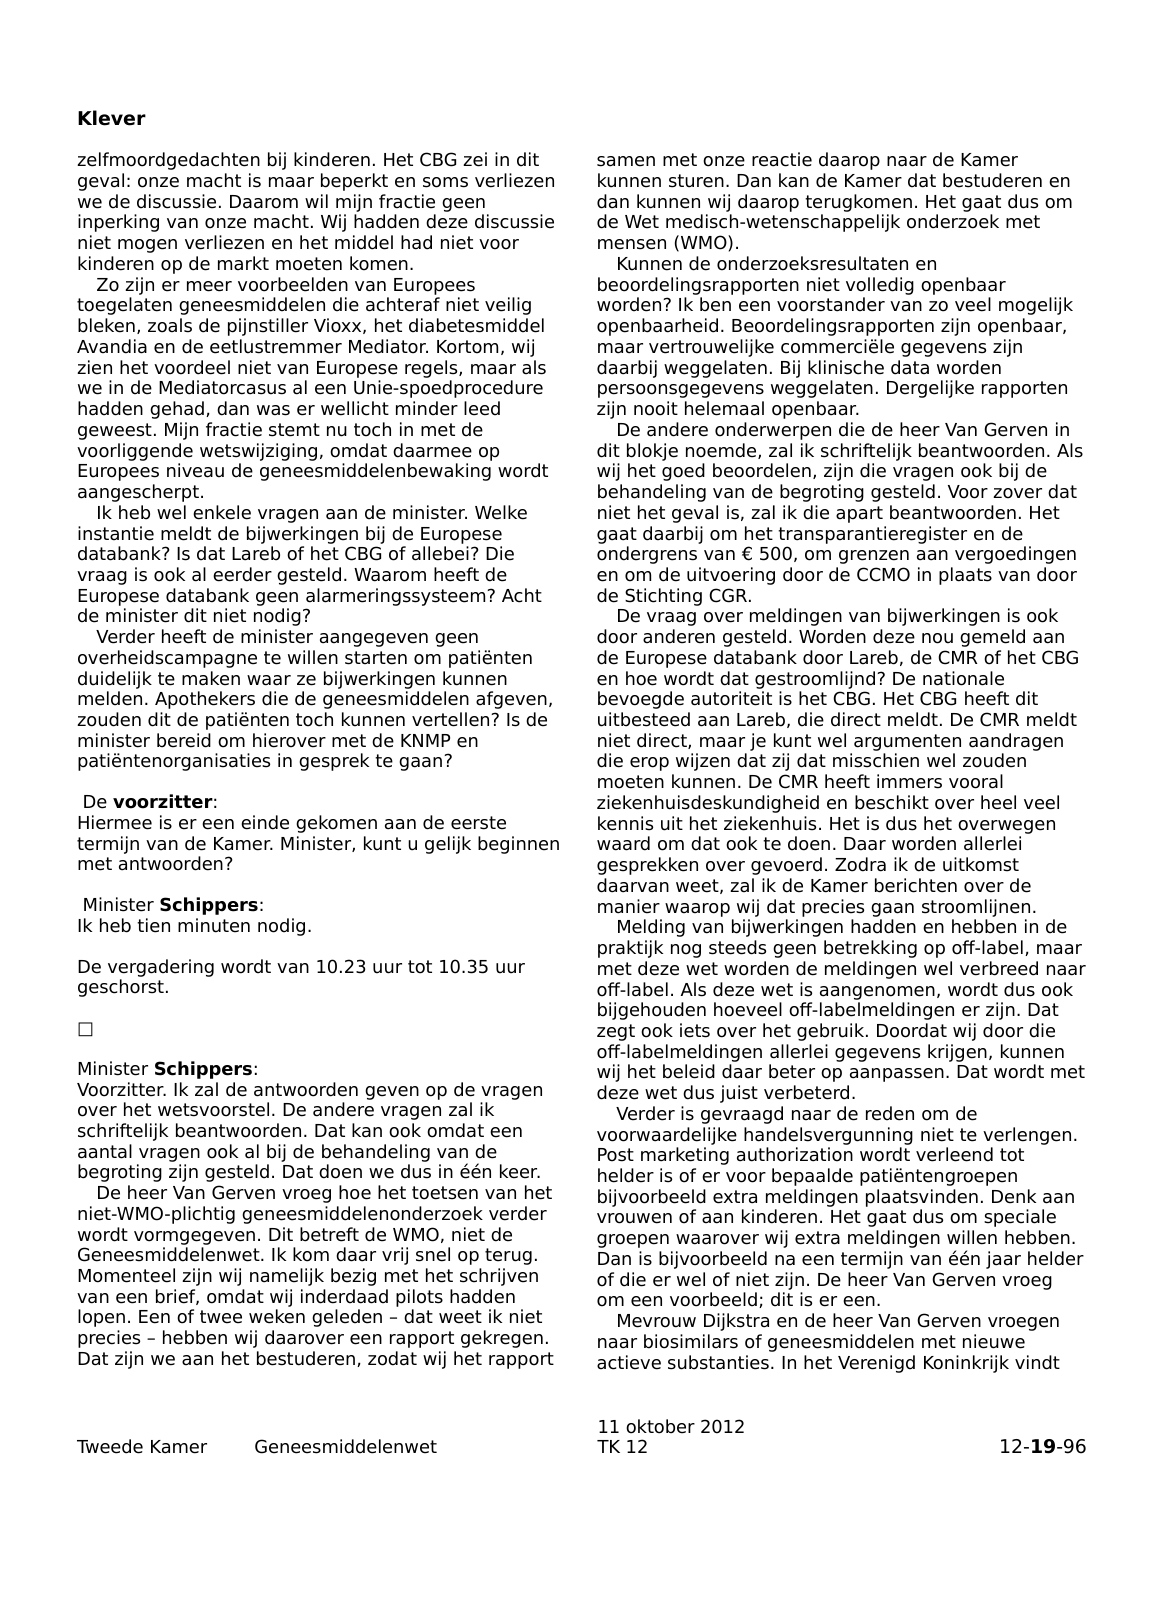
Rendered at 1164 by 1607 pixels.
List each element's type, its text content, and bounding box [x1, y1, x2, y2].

text zelfmoordgedachten bij kinderen. Het CBG zei in dit geval: onze macht is maar beperkt en soms verliezen we de discussie. Daarom wil mijn fractie geen inperking van onze macht. Wij hadden deze discussie niet mogen verliezen en het middel had niet voor kinderen op de markt moeten komen. [77, 150, 567, 274]
text Verder is gevraagd naar de reden om de voorwaardelijke handelsvergunning niet te verlengen. Post marketing authorization wordt verleend tot helder is of er voor bepaalde patiëntengroepen bijvoorbeeld extra meldingen plaatsvinden. Denk aan vrouwen of aan kinderen. Het gaat dus om speciale groepen waarover wij extra meldingen willen hebben. Dan is bijvoorbeeld na een termijn van één jaar helder of die er wel of niet zijn. De heer Van Gerven vroeg om een voorbeeld; dit is er een. [596, 1104, 1087, 1311]
text Zo zijn er meer voorbeelden van Europees toegelaten geneesmiddelen die achteraf niet veilig bleken, zoals de pijnstiller Vioxx, het diabetesmiddel Avandia en de eetlustremmer Mediator. Kortom, wij zien het voordeel niet van Europese regels, maar als we in de Mediatorcasus al een Unie-spoedprocedure hadden gehad, dan was er wellicht minder leed geweest. Mijn fractie stemt nu toch in met de voorliggende wetswijziging, omdat daarmee op Europees niveau de geneesmiddelenbewaking wordt aangescherpt. [77, 274, 567, 503]
text Ik heb wel enkele vragen aan de minister. Welke instantie meldt de bijwerkingen bij de Europese databank? Is dat Lareb of het CBG of allebei? Die vraag is ook al eerder gesteld. Waarom heeft de Europese databank geen alarmeringssysteem? Acht de minister dit niet nodig? [77, 503, 567, 627]
text Kunnen de onderzoeksresultaten en beoordelingsrapporten niet volledig openbaar worden? Ik ben een voorstander van zo veel mogelijk openbaarheid. Beoordelingsrapporten zijn openbaar, maar vertrouwelijke commerciële gegevens zijn daarbij weggelaten. Bij klinische data worden persoonsgegevens weggelaten. Dergelijke rapporten zijn nooit helemaal openbaar. [596, 254, 1087, 420]
text De andere onderwerpen die de heer Van Gerven in dit blokje noemde, zal ik schriftelijk beantwoorden. Als wij het goed beoordelen, zijn die vragen ook bij de behandeling van de begroting gesteld. Voor zover dat niet het geval is, zal ik die apart beantwoorden. Het gaat daarbij om het transparantieregister en de ondergrens van € 500, om grenzen aan vergoedingen en om de uitvoering door de CCMO in plaats van door de Stichting CGR. [596, 420, 1087, 606]
text Minister Schippers: [77, 1059, 567, 1079]
text Verder heeft de minister aangegeven geen overheidscampagne te willen starten om patiënten duidelijk te maken waar ze bijwerkingen kunnen melden. Apothekers die de geneesmiddelen afgeven, zouden dit de patiënten toch kunnen vertellen? Is de minister bereid om hierover met de KNMP en patiëntenorganisaties in gesprek te gaan? [77, 627, 567, 772]
text De voorzitter: [77, 792, 567, 813]
text De vraag over meldingen van bijwerkingen is ook door anderen gesteld. Worden deze nou gemeld aan de Europese databank door Lareb, de CMR of het CBG en hoe wordt dat gestroomlijnd? De nationale bevoegde autoriteit is het CBG. Het CBG heeft dit uitbesteed aan Lareb, die direct meldt. De CMR meldt niet direct, maar je kunt wel argumenten aandragen die erop wijzen dat zij dat misschien wel zouden moeten kunnen. De CMR heeft immers vooral ziekenhuisdeskundigheid en beschikt over heel veel kennis uit het ziekenhuis. Het is dus het overwegen waard om dat ook te doen. Daar worden allerlei gesprekken over gevoerd. Zodra ik de uitkomst daarvan weet, zal ik de Kamer berichten over de manier waarop wij dat precies gaan stroomlijnen. [596, 606, 1087, 917]
text De heer Van Gerven vroeg hoe het toetsen van het niet-WMO-plichtig geneesmiddelenonderzoek verder wordt vormgegeven. Dit betreft de WMO, niet de Geneesmiddelenwet. Ik kom daar vrij snel op terug. Momenteel zijn wij namelijk bezig met het schrijven van een brief, omdat wij inderdaad pilots hadden lopen. Een of twee weken geleden – dat weet ik niet precies – hebben wij daarover een rapport gekregen. Dat zijn we aan het bestuderen, zodat wij het rapport [77, 1183, 567, 1369]
text Mevrouw Dijkstra en de heer Van Gerven vroegen naar biosimilars of geneesmiddelen met nieuwe actieve substanties. In het Verenigd Koninkrijk vindt [596, 1311, 1087, 1373]
text De vergadering wordt van 10.23 uur tot 10.35 uur geschorst. [77, 956, 567, 998]
text samen met onze reactie daarop naar de Kamer kunnen sturen. Dan kan de Kamer dat bestuderen en dan kunnen wij daarop terugkomen. Het gaat dus om de Wet medisch-wetenschappelijk onderzoek met mensen (WMO). [596, 150, 1087, 254]
text Minister Schippers: [77, 895, 567, 916]
text □ [77, 1018, 567, 1039]
text Ik heb tien minuten nodig. [77, 916, 567, 936]
text Voorzitter. Ik zal de antwoorden geven op de vragen over het wetsvoorstel. De andere vragen zal ik schriftelijk beantwoorden. Dat kan ook omdat een aantal vragen ook al bij de behandeling van de begroting zijn gesteld. Dat doen we dus in één keer. [77, 1079, 567, 1183]
text Melding van bijwerkingen hadden en hebben in de praktijk nog steeds geen betrekking op off-label, maar met deze wet worden de meldingen wel verbreed naar off-label. Als deze wet is aangenomen, wordt dus ook bijgehouden hoeveel off-labelmeldingen er zijn. Dat zegt ook iets over het gebruik. Doordat wij door die off-labelmeldingen allerlei gegevens krijgen, kunnen wij het beleid daar beter op aanpassen. Dat wordt met deze wet dus juist verbeterd. [596, 917, 1087, 1104]
text Hiermee is er een einde gekomen aan de eerste termijn van de Kamer. Minister, kunt u gelijk beginnen met antwoorden? [77, 813, 567, 875]
